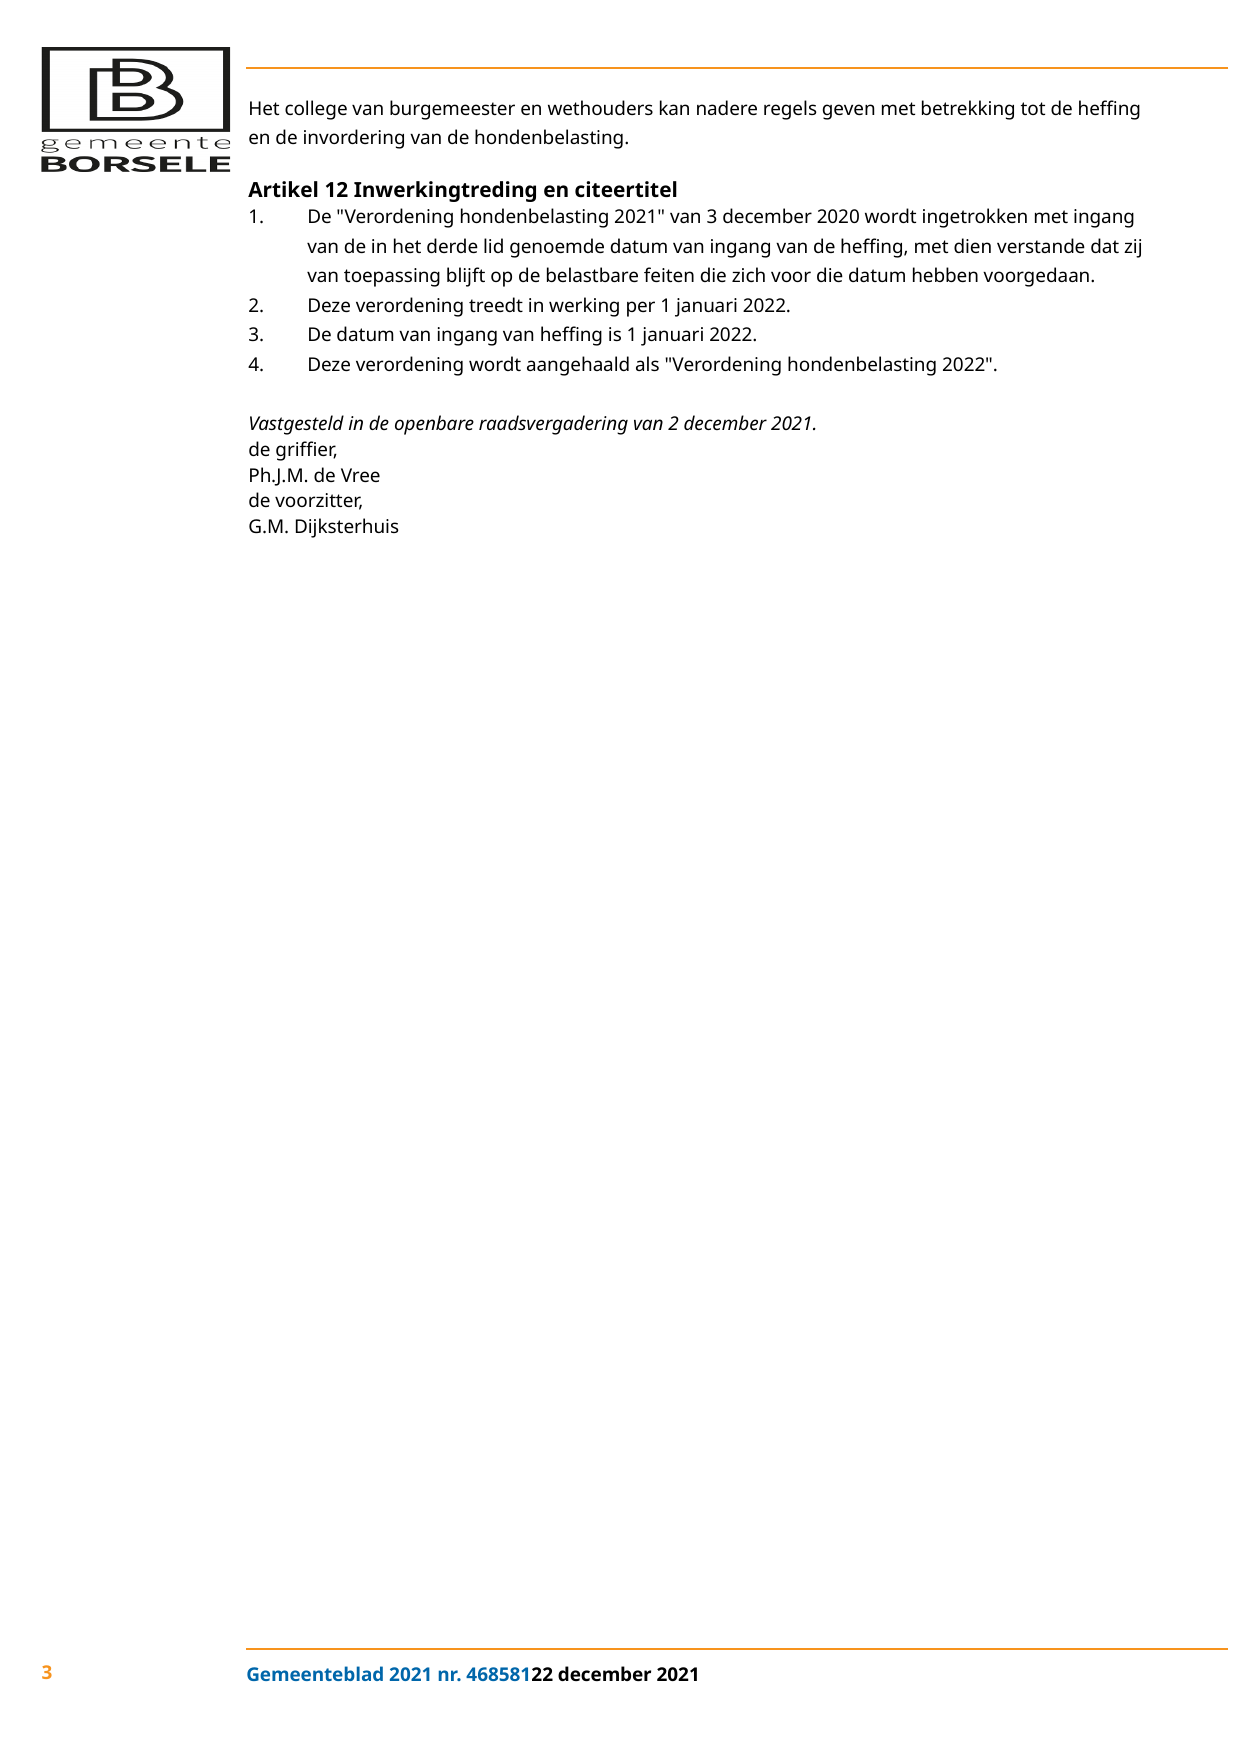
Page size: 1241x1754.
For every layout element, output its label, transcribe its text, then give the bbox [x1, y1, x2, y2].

picture [41, 47, 231, 172]
list De "Verordening hondenbelasting 2021" van 3 december 2020 wordt ingetrokken met ingang van de in het derde lid genoemde datum van ingang van de heffing, met dien verstande dat zij van toepassing blijft op de belastbare feiten die zich voor die datum hebben voorgedaan. [248, 203, 1152, 288]
list De datum van ingang van heffing is 1 januari 2022. [248, 322, 1152, 347]
text de griffier, [248, 436, 1152, 462]
text Artikel 12 Inwerkingtreding en citeertitel [248, 175, 1152, 203]
list Deze verordening wordt aangehaald als "Verordening hondenbelasting 2022". [248, 351, 1152, 377]
text Het college van burgemeester en wethouders kan nadere regels geven met betrekking tot de heffing en de invordering van de hondenbelasting. [248, 95, 1152, 150]
list Deze verordening treedt in werking per 1 januari 2022. [248, 292, 1152, 318]
text Ph.J.M. de Vree [248, 462, 1152, 487]
text de voorzitter, [248, 487, 1152, 513]
text G.M. Dijksterhuis [248, 513, 1152, 539]
text Vastgesteld in de openbare raadsvergadering van 2 december 2021. [248, 410, 1152, 436]
